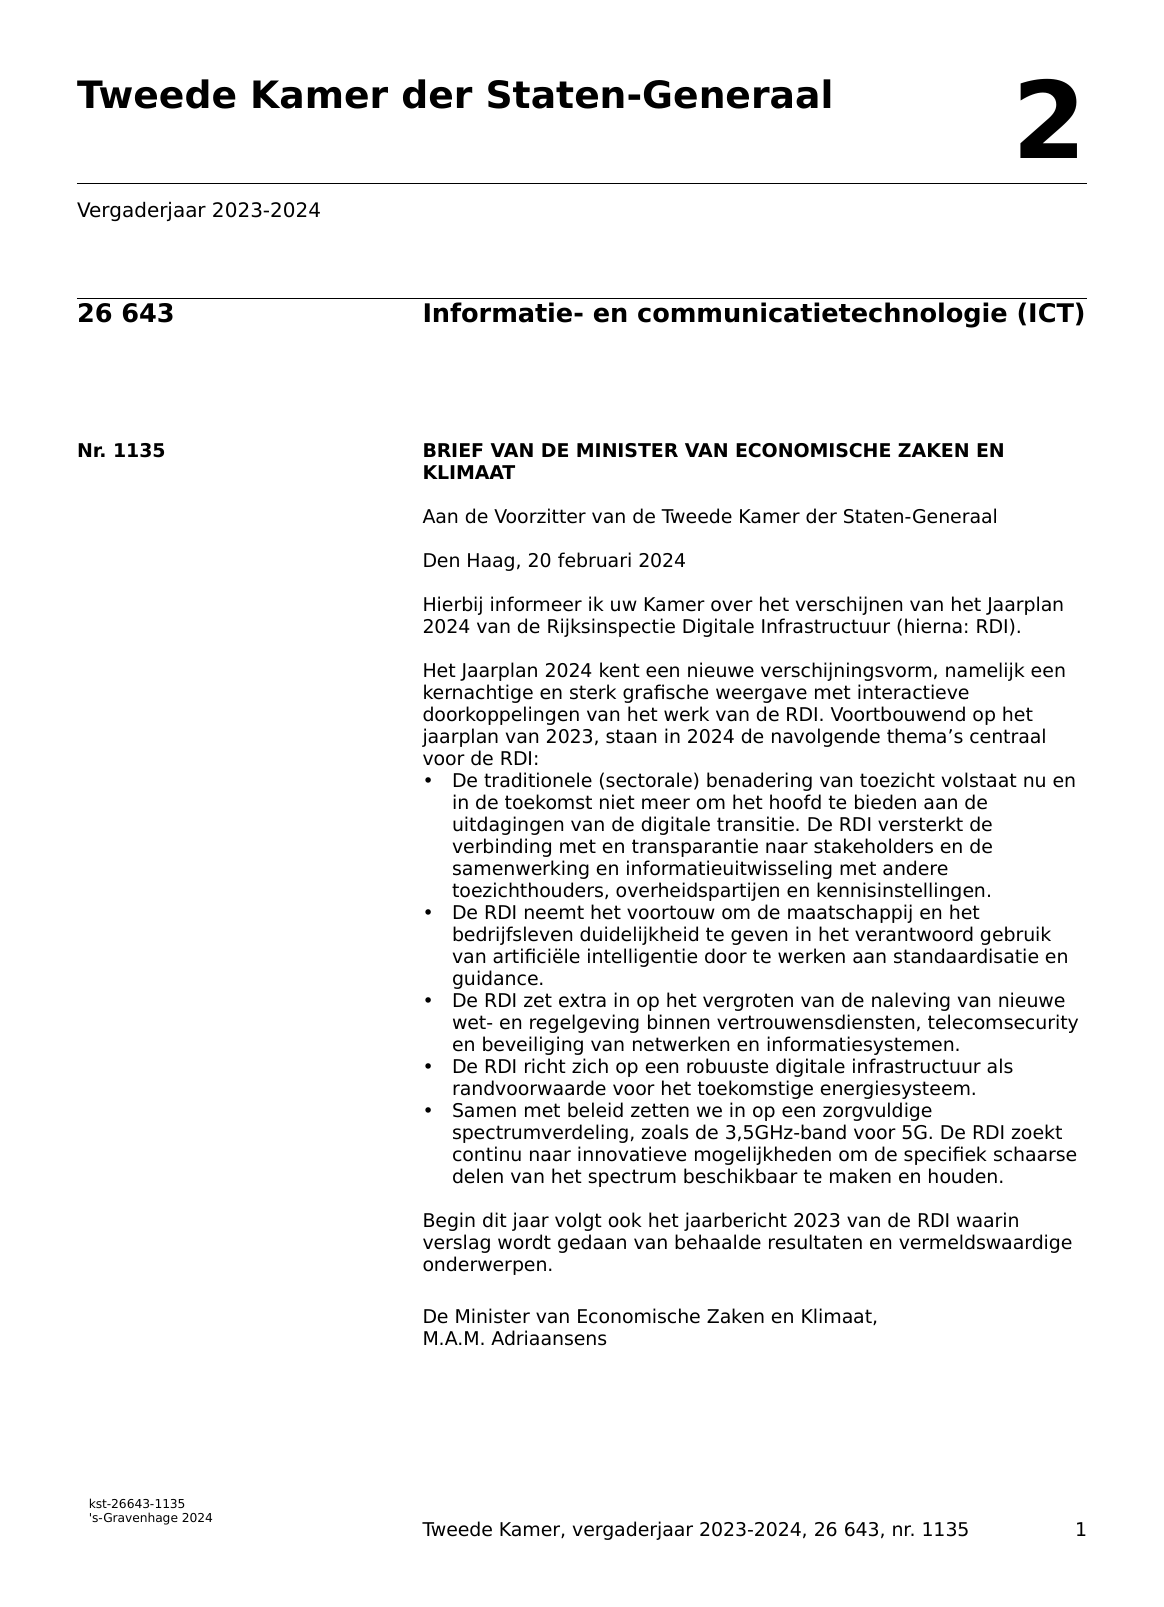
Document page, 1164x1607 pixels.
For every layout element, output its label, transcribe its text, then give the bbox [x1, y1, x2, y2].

text • De RDI richt zich op een robuuste digitale infrastructuur als randvoorwaarde voor het toekomstige energiesysteem. [422, 1056, 1087, 1100]
text • De traditionele (sectorale) benadering van toezicht volstaat nu en in de toekomst niet meer om het hoofd te bieden aan de uitdagingen van de digitale transitie. De RDI versterkt de verbinding met en transparantie naar stakeholders en de samenwerking en informatieuitwisseling met andere toezichthouders, overheidspartijen en kennisinstellingen. [422, 770, 1087, 902]
text Hierbij informeer ik uw Kamer over het verschijnen van het Jaarplan 2024 van de Rijksinspectie Digitale Infrastructuur (hierna: RDI). [422, 594, 1087, 638]
text Den Haag, 20 februari 2024 [422, 550, 1087, 572]
text • De RDI zet extra in op het vergroten van de naleving van nieuwe wet- en regelgeving binnen vertrouwensdiensten, telecomsecurity en beveiliging van netwerken en informatiesystemen. [422, 990, 1087, 1056]
subtitle 26 643 Informatie- en communicatietechnologie (ICT) [77, 299, 1087, 329]
text 's-Gravenhage 2024 [88, 1511, 323, 1525]
text Het Jaarplan 2024 kent een nieuwe verschijningsvorm, namelijk een kernachtige en sterk grafische weergave met interactieve doorkoppelingen van het werk van de RDI. Voortbouwend op het jaarplan van 2023, staan in 2024 de navolgende thema’s centraal voor de RDI: [422, 660, 1087, 770]
text kst-26643-1135 [88, 1497, 323, 1511]
text Aan de Voorzitter van de Tweede Kamer der Staten-Generaal [422, 506, 1087, 528]
table_cell Vergaderjaar 2023-2024 [77, 184, 1087, 298]
text • De RDI neemt het voortouw om de maatschappij en het bedrijfsleven duidelijkheid te geven in het verantwoord gebruik van artificiële intelligentie door te werken aan standaardisatie en guidance. [422, 902, 1087, 990]
text • Samen met beleid zetten we in op een zorgvuldige spectrumverdeling, zoals de 3,5GHz-band voor 5G. De RDI zoekt continu naar innovatieve mogelijkheden om de specifiek schaarse delen van het spectrum beschikbaar te maken en houden. [422, 1100, 1087, 1188]
subtitle Nr. 1135 BRIEF VAN DE MINISTER VAN ECONOMISCHE ZAKEN EN KLIMAAT [77, 440, 1087, 484]
text Begin dit jaar volgt ook het jaarbericht 2023 van de RDI waarin verslag wordt gedaan van behaalde resultaten en vermeldswaardige onderwerpen. [422, 1210, 1087, 1276]
table_header 2 [886, 59, 1087, 183]
table_header Tweede Kamer der Staten-Generaal [77, 59, 886, 183]
text De Minister van Economische Zaken en Klimaat, M.A.M. Adriaansens [422, 1306, 1087, 1350]
